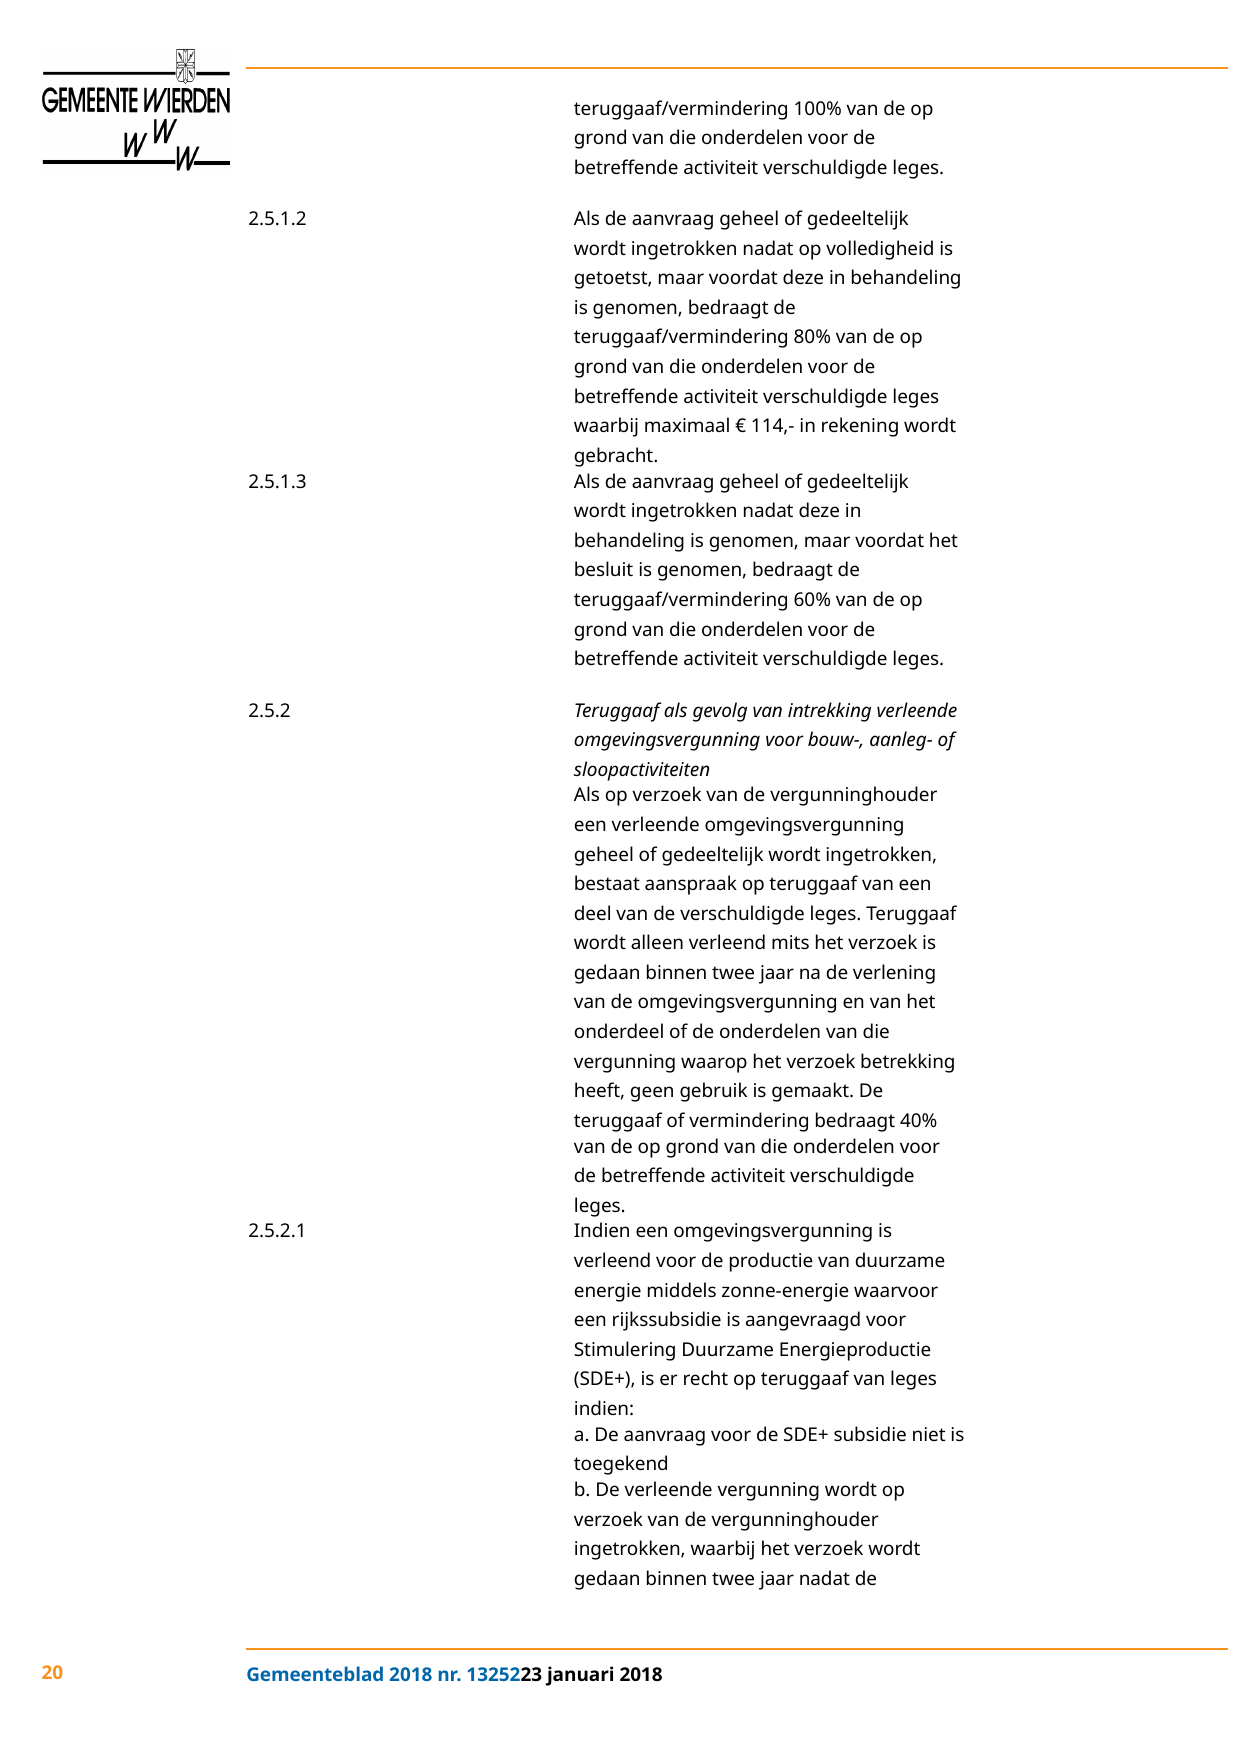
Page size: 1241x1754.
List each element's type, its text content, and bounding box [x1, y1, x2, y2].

table_cell [964, 1218, 1152, 1421]
table_cell teruggaaf/vermindering 100% van de op grond van die onderdelen voor de betreffende activiteit verschuldigde leges. [574, 95, 964, 180]
table_cell [964, 1133, 1152, 1218]
table_cell [574, 671, 964, 697]
table_cell b. De verleende vergunning wordt op verzoek van de vergunninghouder ingetrokken, waarbij het verzoek wordt gedaan binnen twee jaar nadat de [574, 1476, 964, 1591]
table_cell 2.5.2.1 [248, 1218, 574, 1421]
table_cell Als de aanvraag geheel of gedeeltelijk wordt ingetrokken nadat deze in behandeling is genomen, maar voordat het besluit is genomen, bedraagt de teruggaaf/vermindering 60% van de op grond van die onderdelen voor de betreffende activiteit verschuldigde leges. [574, 468, 964, 671]
table_cell [248, 1476, 574, 1591]
table_cell Teruggaaf als gevolg van intrekking verleende omgevingsvergunning voor bouw-, aanleg- of sloopactiviteiten [574, 697, 964, 782]
table_cell Als op verzoek van de vergunninghouder een verleende omgevingsvergunning geheel of gedeeltelijk wordt ingetrokken, bestaat aanspraak op teruggaaf van een deel van de verschuldigde leges. Teruggaaf wordt alleen verleend mits het verzoek is gedaan binnen twee jaar na de verlening van de omgevingsvergunning en van het onderdeel of de onderdelen van die vergunning waarop het verzoek betrekking heeft, geen gebruik is gemaakt. De teruggaaf of vermindering bedraagt 40% [574, 782, 964, 1133]
table_cell [964, 782, 1152, 1133]
table_cell [964, 468, 1152, 671]
table_cell Als de aanvraag geheel of gedeeltelijk wordt ingetrokken nadat op volledigheid is getoetst, maar voordat deze in behandeling is genomen, bedraagt de teruggaaf/vermindering 80% van de op grond van die onderdelen voor de betreffende activiteit verschuldigde leges waarbij maximaal € 114,- in rekening wordt gebracht. [574, 205, 964, 468]
table_cell 2.5.1.3 [248, 468, 574, 671]
table_cell [248, 671, 574, 697]
table_cell [248, 782, 574, 1133]
picture [41, 47, 231, 172]
table_cell [964, 180, 1152, 205]
table_cell [248, 1133, 574, 1218]
table_cell [248, 180, 574, 205]
table_cell van de op grond van die onderdelen voor de betreffende activiteit verschuldigde leges. [574, 1133, 964, 1218]
table_cell a. De aanvraag voor de SDE+ subsidie niet is toegekend [574, 1421, 964, 1476]
table_cell [964, 1421, 1152, 1476]
table_cell Indien een omgevingsvergunning is verleend voor de productie van duurzame energie middels zonne-energie waarvoor een rijkssubsidie is aangevraagd voor Stimulering Duurzame Energieproductie (SDE+), is er recht op teruggaaf van leges indien: [574, 1218, 964, 1421]
table_cell 2.5.1.2 [248, 205, 574, 468]
table_cell [964, 205, 1152, 468]
table_cell [248, 95, 574, 180]
table_cell [964, 1476, 1152, 1591]
table_cell [248, 1421, 574, 1476]
table_cell 2.5.2 [248, 697, 574, 782]
table_cell [964, 95, 1152, 180]
table_cell [964, 697, 1152, 782]
table_cell [574, 180, 964, 205]
table_cell [964, 671, 1152, 697]
